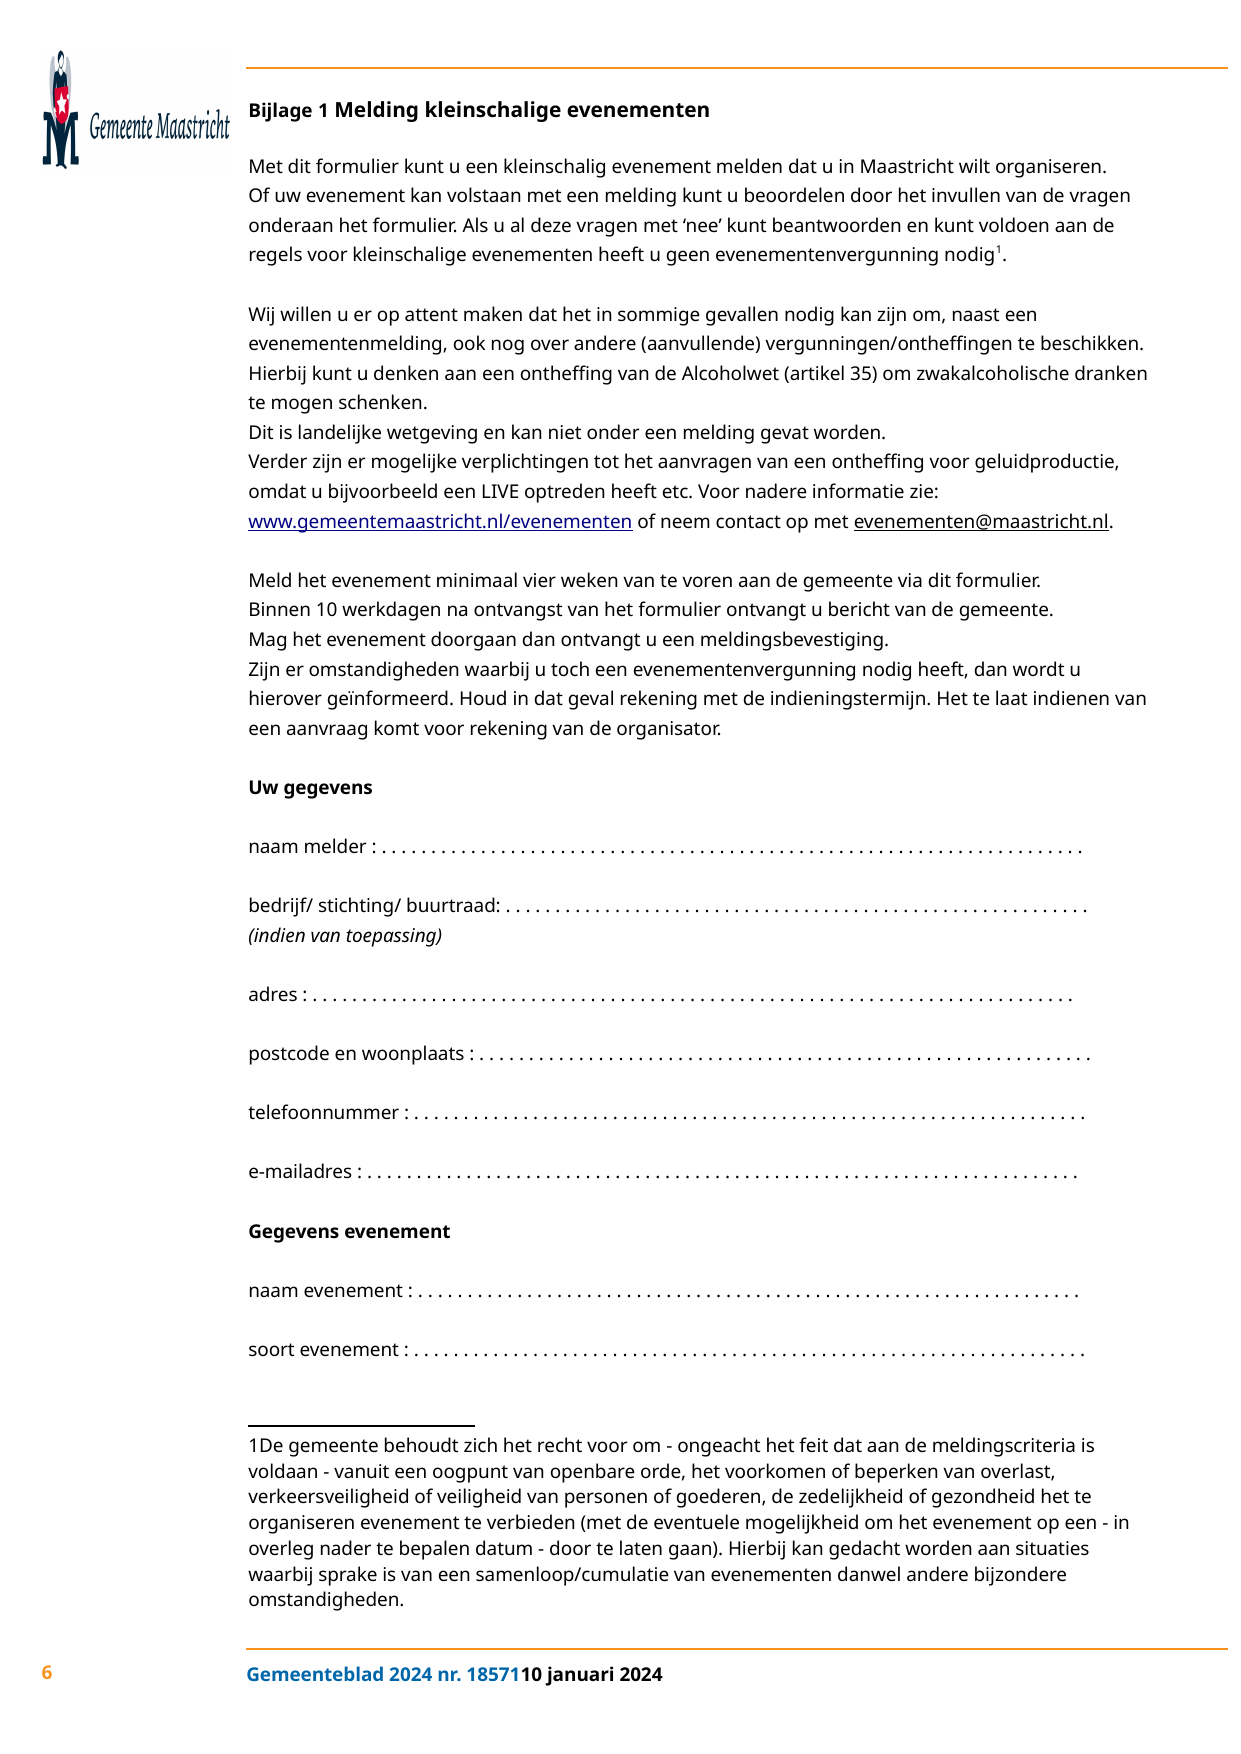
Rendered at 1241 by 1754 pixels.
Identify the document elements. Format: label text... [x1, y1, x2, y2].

text Dit is landelijke wetgeving en kan niet onder een melding gevat worden. [248, 419, 1152, 445]
text bedrijf/ stichting/ buurtraad: . . . . . . . . . . . . . . . . . . . . . . . . . . . . . . . . . . . . . . . . . . . . . . . . . . . . . . . . . . . [248, 892, 1152, 918]
text Wij willen u er op attent maken dat het in sommige gevallen nodig kan zijn om, naast een evenementenmelding, ook nog over andere (aanvullende) vergunningen/ontheffingen te beschikken. Hierbij kunt u denken aan een ontheffing van de Alcoholwet (artikel 35) om zwakalcoholische dranken te mogen schenken. [248, 301, 1152, 415]
text Mag het evenement doorgaan dan ontvangt u een meldingsbevestiging. [248, 626, 1152, 652]
text Binnen 10 werkdagen na ontvangst van het formulier ontvangt u bericht van de gemeente. [248, 597, 1152, 622]
text postcode en woonplaats : . . . . . . . . . . . . . . . . . . . . . . . . . . . . . . . . . . . . . . . . . . . . . . . . . . . . . . . . . . . . . . [248, 1040, 1152, 1066]
text naam melder : . . . . . . . . . . . . . . . . . . . . . . . . . . . . . . . . . . . . . . . . . . . . . . . . . . . . . . . . . . . . . . . . . . . . . . . [248, 833, 1152, 859]
text adres : . . . . . . . . . . . . . . . . . . . . . . . . . . . . . . . . . . . . . . . . . . . . . . . . . . . . . . . . . . . . . . . . . . . . . . . . . . . . . [248, 981, 1152, 1007]
text e-mailadres : . . . . . . . . . . . . . . . . . . . . . . . . . . . . . . . . . . . . . . . . . . . . . . . . . . . . . . . . . . . . . . . . . . . . . . . . [248, 1159, 1152, 1184]
text Gegevens evenement [248, 1218, 1152, 1244]
text Bijlage 1 Melding kleinschalige evenementen [248, 95, 1152, 123]
text (indien van toepassing) [248, 922, 1152, 948]
text Uw gegevens [248, 774, 1152, 800]
text Meld het evenement minimaal vier weken van te voren aan de gemeente via dit formulier. [248, 567, 1152, 593]
text De gemeente behoudt zich het recht voor om - ongeacht het feit dat aan de meldingscriteria is voldaan - vanuit een oogpunt van openbare orde, het voorkomen of beperken van overlast, verkeersveiligheid of veiligheid van personen of goederen, de zedelijkheid of gezondheid het te organiseren evenement te verbieden (met de eventuele mogelijkheid om het evenement op een - in overleg nader te bepalen datum - door te laten gaan). Hierbij kan gedacht worden aan situaties waarbij sprake is van een samenloop/cumulatie van evenementen danwel andere bijzondere omstandigheden. [248, 1432, 1152, 1612]
text soort evenement : . . . . . . . . . . . . . . . . . . . . . . . . . . . . . . . . . . . . . . . . . . . . . . . . . . . . . . . . . . . . . . . . . . . . [248, 1336, 1152, 1362]
text telefoonnummer : . . . . . . . . . . . . . . . . . . . . . . . . . . . . . . . . . . . . . . . . . . . . . . . . . . . . . . . . . . . . . . . . . . . . [248, 1099, 1152, 1125]
text Met dit formulier kunt u een kleinschalig evenement melden dat u in Maastricht wilt organiseren. [248, 153, 1152, 179]
text Verder zijn er mogelijke verplichtingen tot het aanvragen van een ontheffing voor geluidproductie, omdat u bijvoorbeeld een LIVE optreden heeft etc. Voor nadere informatie zie: www.gemeentemaastricht.nl/evenementen of neem contact op met evenementen@maastricht.nl. [248, 449, 1152, 534]
text Zijn er omstandigheden waarbij u toch een evenementenvergunning nodig heeft, dan wordt u hierover geïnformeerd. Houd in dat geval rekening met de indieningstermijn. Het te laat indienen van een aanvraag komt voor rekening van de organisator. [248, 656, 1152, 741]
picture [41, 47, 231, 172]
text Of uw evenement kan volstaan met een melding kunt u beoordelen door het invullen van de vragen onderaan het formulier. Als u al deze vragen met ‘nee’ kunt beantwoorden en kunt voldoen aan de regels voor kleinschalige evenementen heeft u geen evenementenvergunning nodig. [248, 182, 1152, 267]
text naam evenement : . . . . . . . . . . . . . . . . . . . . . . . . . . . . . . . . . . . . . . . . . . . . . . . . . . . . . . . . . . . . . . . . . . . [248, 1277, 1152, 1303]
